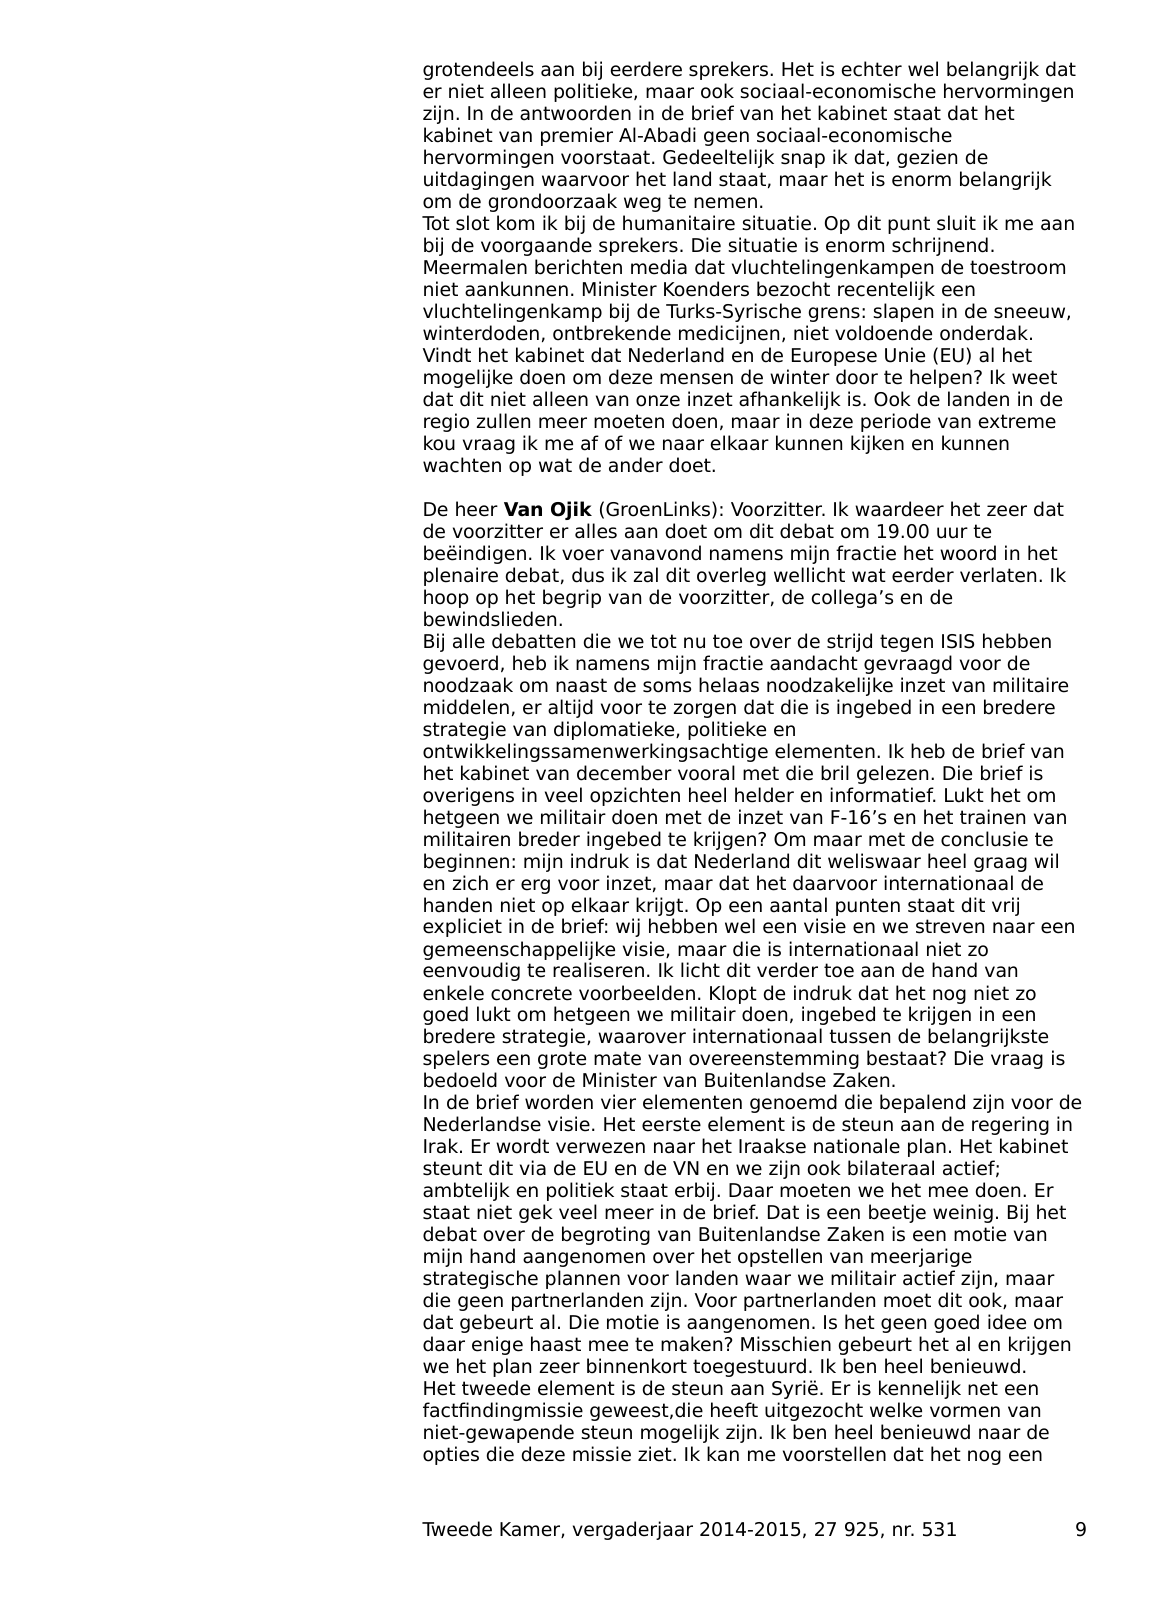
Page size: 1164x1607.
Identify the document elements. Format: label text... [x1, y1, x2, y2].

text Het tweede element is de steun aan Syrië. Er is kennelijk net een factfindingmissie geweest,die heeft uitgezocht welke vormen van niet-gewapende steun mogelijk zijn. Ik ben heel benieuwd naar de opties die deze missie ziet. Ik kan me voorstellen dat het nog een [422, 1378, 1087, 1466]
text grotendeels aan bij eerdere sprekers. Het is echter wel belangrijk dat er niet alleen politieke, maar ook sociaal-economische hervormingen zijn. In de antwoorden in de brief van het kabinet staat dat het kabinet van premier Al-Abadi geen sociaal-economische hervormingen voorstaat. Gedeeltelijk snap ik dat, gezien de uitdagingen waarvoor het land staat, maar het is enorm belangrijk om de grondoorzaak weg te nemen. [422, 59, 1087, 213]
text In de brief worden vier elementen genoemd die bepalend zijn voor de Nederlandse visie. Het eerste element is de steun aan de regering in Irak. Er wordt verwezen naar het Iraakse nationale plan. Het kabinet steunt dit via de EU en de VN en we zijn ook bilateraal actief; ambtelijk en politiek staat erbij. Daar moeten we het mee doen. Er staat niet gek veel meer in de brief. Dat is een beetje weinig. Bij het debat over de begroting van Buitenlandse Zaken is een motie van mijn hand aangenomen over het opstellen van meerjarige strategische plannen voor landen waar we militair actief zijn, maar die geen partnerlanden zijn. Voor partnerlanden moet dit ook, maar dat gebeurt al. Die motie is aangenomen. Is het geen goed idee om daar enige haast mee te maken? Misschien gebeurt het al en krijgen we het plan zeer binnenkort toegestuurd. Ik ben heel benieuwd. [422, 1092, 1087, 1378]
text De heer Van Ojik (GroenLinks): Voorzitter. Ik waardeer het zeer dat de voorzitter er alles aan doet om dit debat om 19.00 uur te beëindigen. Ik voer vanavond namens mijn fractie het woord in het plenaire debat, dus ik zal dit overleg wellicht wat eerder verlaten. Ik hoop op het begrip van de voorzitter, de collega’s en de bewindslieden. [422, 499, 1087, 631]
text Bij alle debatten die we tot nu toe over de strijd tegen ISIS hebben gevoerd, heb ik namens mijn fractie aandacht gevraagd voor de noodzaak om naast de soms helaas noodzakelijke inzet van militaire middelen, er altijd voor te zorgen dat die is ingebed in een bredere strategie van diplomatieke, politieke en ontwikkelingssamenwerkingsachtige elementen. Ik heb de brief van het kabinet van december vooral met die bril gelezen. Die brief is overigens in veel opzichten heel helder en informatief. Lukt het om hetgeen we militair doen met de inzet van F-16’s en het trainen van militairen breder ingebed te krijgen? Om maar met de conclusie te beginnen: mijn indruk is dat Nederland dit weliswaar heel graag wil en zich er erg voor inzet, maar dat het daarvoor internationaal de handen niet op elkaar krijgt. Op een aantal punten staat dit vrij expliciet in de brief: wij hebben wel een visie en we streven naar een gemeenschappelijke visie, maar die is internationaal niet zo eenvoudig te realiseren. Ik licht dit verder toe aan de hand van enkele concrete voorbeelden. Klopt de indruk dat het nog niet zo goed lukt om hetgeen we militair doen, ingebed te krijgen in een bredere strategie, waarover internationaal tussen de belangrijkste spelers een grote mate van overeenstemming bestaat? Die vraag is bedoeld voor de Minister van Buitenlandse Zaken. [422, 631, 1087, 1092]
text Tot slot kom ik bij de humanitaire situatie. Op dit punt sluit ik me aan bij de voorgaande sprekers. Die situatie is enorm schrijnend. Meermalen berichten media dat vluchtelingenkampen de toestroom niet aankunnen. Minister Koenders bezocht recentelijk een vluchtelingenkamp bij de Turks-Syrische grens: slapen in de sneeuw, winterdoden, ontbrekende medicijnen, niet voldoende onderdak. Vindt het kabinet dat Nederland en de Europese Unie (EU) al het mogelijke doen om deze mensen de winter door te helpen? Ik weet dat dit niet alleen van onze inzet afhankelijk is. Ook de landen in de regio zullen meer moeten doen, maar in deze periode van extreme kou vraag ik me af of we naar elkaar kunnen kijken en kunnen wachten op wat de ander doet. [422, 213, 1087, 477]
